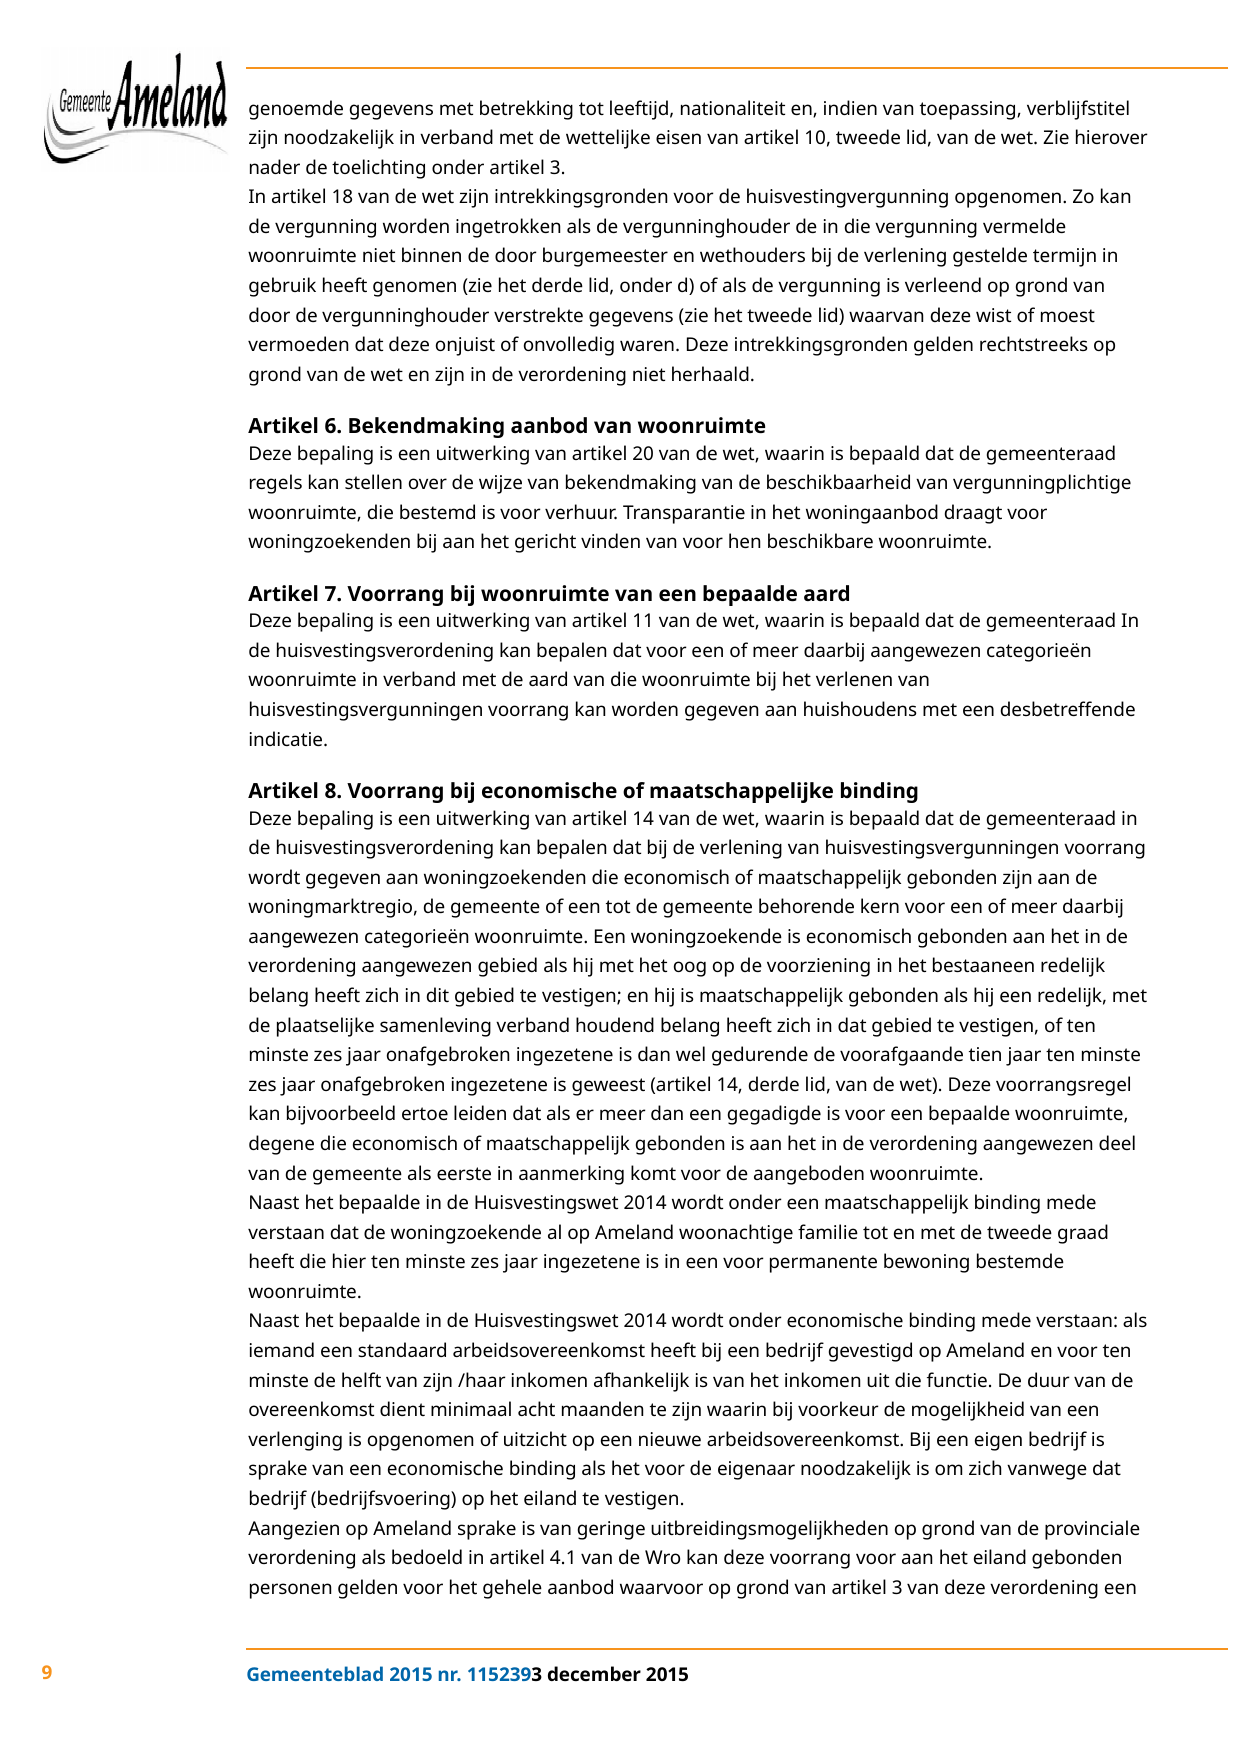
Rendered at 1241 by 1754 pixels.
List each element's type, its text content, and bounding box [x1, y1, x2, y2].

text Naast het bepaalde in de Huisvestingswet 2014 wordt onder een maatschappelijk binding mede verstaan dat de woningzoekende al op Ameland woonachtige familie tot en met de tweede graad heeft die hier ten minste zes jaar ingezetene is in een voor permanente bewoning bestemde woonruimte. [248, 1189, 1152, 1304]
text Naast het bepaalde in de Huisvestingswet 2014 wordt onder economische binding mede verstaan: als iemand een standaard arbeidsovereenkomst heeft bij een bedrijf gevestigd op Ameland en voor ten minste de helft van zijn /haar inkomen afhankelijk is van het inkomen uit die functie. De duur van de overeenkomst dient minimaal acht maanden te zijn waarin bij voorkeur de mogelijkheid van een verlenging is opgenomen of uitzicht op een nieuwe arbeidsovereenkomst. Bij een eigen bedrijf is sprake van een economische binding als het voor de eigenaar noodzakelijk is om zich vanwege dat bedrijf (bedrijfsvoering) op het eiland te vestigen. [248, 1308, 1152, 1511]
text Deze bepaling is een uitwerking van artikel 14 van de wet, waarin is bepaald dat de gemeenteraad in de huisvestingsverordening kan bepalen dat bij de verlening van huisvestingsvergunningen voorrang wordt gegeven aan woningzoekenden die economisch of maatschappelijk gebonden zijn aan de woningmarktregio, de gemeente of een tot de gemeente behorende kern voor een of meer daarbij aangewezen categorieën woonruimte. Een woningzoekende is economisch gebonden aan het in de verordening aangewezen gebied als hij met het oog op de voorziening in het bestaaneen redelijk belang heeft zich in dit gebied te vestigen; en hij is maatschappelijk gebonden als hij een redelijk, met de plaatselijke samenleving verband houdend belang heeft zich in dat gebied te vestigen, of ten minste zes jaar onafgebroken ingezetene is dan wel gedurende de voorafgaande tien jaar ten minste zes jaar onafgebroken ingezetene is geweest (artikel 14, derde lid, van de wet). Deze voorrangsregel kan bijvoorbeeld ertoe leiden dat als er meer dan een gegadigde is voor een bepaalde woonruimte, degene die economisch of maatschappelijk gebonden is aan het in de verordening aangewezen deel van de gemeente als eerste in aanmerking komt voor de aangeboden woonruimte. [248, 805, 1152, 1185]
text In artikel 18 van de wet zijn intrekkingsgronden voor de huisvestingvergunning opgenomen. Zo kan de vergunning worden ingetrokken als de vergunninghouder de in die vergunning vermelde woonruimte niet binnen de door burgemeester en wethouders bij de verlening gestelde termijn in gebruik heeft genomen (zie het derde lid, onder d) of als de vergunning is verleend op grond van door de vergunninghouder verstrekte gegevens (zie het tweede lid) waarvan deze wist of moest vermoeden dat deze onjuist of onvolledig waren. Deze intrekkingsgronden gelden rechtstreeks op grond van de wet en zijn in de verordening niet herhaald. [248, 183, 1152, 387]
text Aangezien op Ameland sprake is van geringe uitbreidingsmogelijkheden op grond van de provinciale verordening als bedoeld in artikel 4.1 van de Wro kan deze voorrang voor aan het eiland gebonden personen gelden voor het gehele aanbod waarvoor op grond van artikel 3 van deze verordening een [248, 1515, 1152, 1599]
text Artikel 7. Voorrang bij woonruimte van een bepaalde aard [248, 579, 1152, 607]
text Artikel 8. Voorrang bij economische of maatschappelijke binding [248, 776, 1152, 805]
text Deze bepaling is een uitwerking van artikel 20 van de wet, waarin is bepaald dat de gemeenteraad regels kan stellen over de wijze van bekendmaking van de beschikbaarheid van vergunningplichtige woonruimte, die bestemd is voor verhuur. Transparantie in het woningaanbod draagt voor woningzoekenden bij aan het gericht vinden van voor hen beschikbare woonruimte. [248, 440, 1152, 554]
text Deze bepaling is een uitwerking van artikel 11 van de wet, waarin is bepaald dat de gemeenteraad In de huisvestingsverordening kan bepalen dat voor een of meer daarbij aangewezen categorieën woonruimte in verband met de aard van die woonruimte bij het verlenen van huisvestingsvergunningen voorrang kan worden gegeven aan huishoudens met een desbetreffende indicatie. [248, 607, 1152, 752]
text Artikel 6. Bekendmaking aanbod van woonruimte [248, 411, 1152, 440]
text genoemde gegevens met betrekking tot leeftijd, nationaliteit en, indien van toepassing, verblijfstitel zijn noodzakelijk in verband met de wettelijke eisen van artikel 10, tweede lid, van de wet. Zie hierover nader de toelichting onder artikel 3. [248, 95, 1152, 180]
picture [41, 47, 231, 172]
